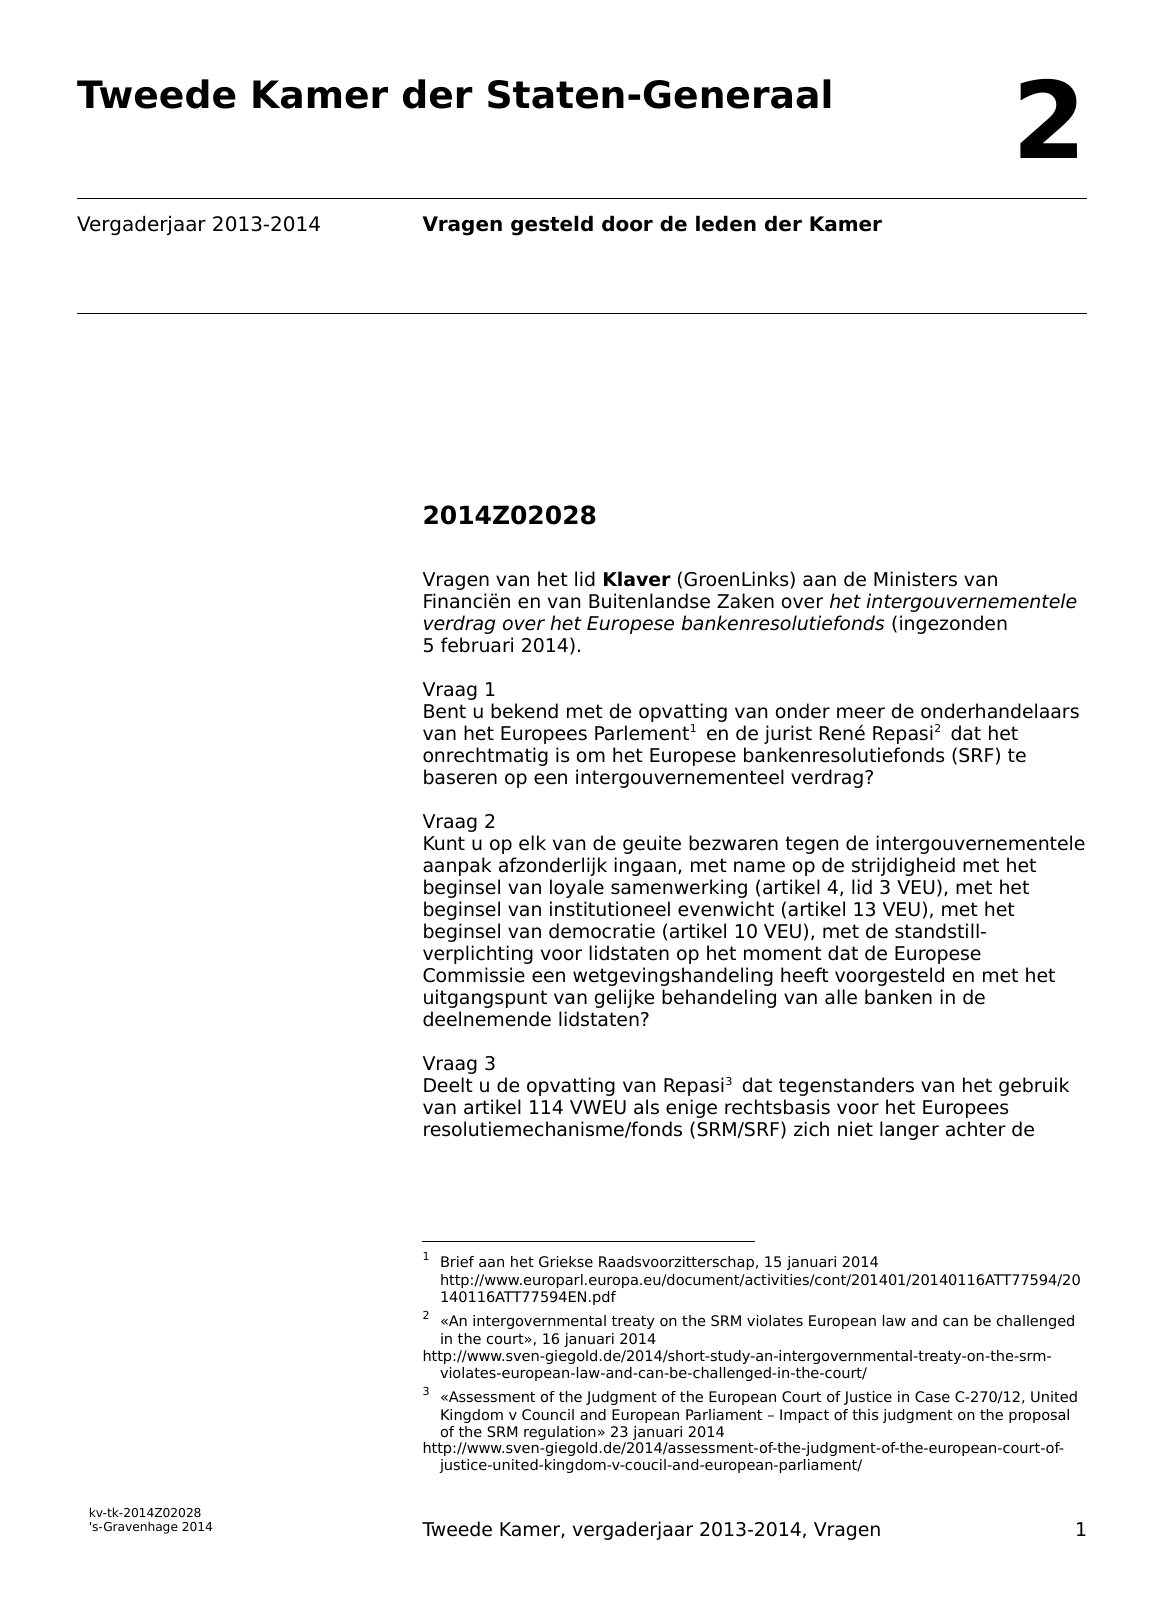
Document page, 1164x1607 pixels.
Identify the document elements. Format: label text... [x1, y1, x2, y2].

text Vraag 3 [422, 1053, 1087, 1075]
text «An intergovernmental treaty on the SRM violates European law and can be challenged in the court», 16 januari 2014 [422, 1309, 1087, 1348]
table_header 2 [886, 59, 1087, 198]
text Bent u bekend met de opvatting van onder meer de onderhandelaars van het Europees Parlement en de jurist René Repasi dat het onrechtmatig is om het Europese bankenresolutiefonds (SRF) te baseren op een intergouvernementeel verdrag? [422, 701, 1087, 789]
text 2014Z02028 [422, 501, 1087, 531]
text Kunt u op elk van de geuite bezwaren tegen de intergouvernementele aanpak afzonderlijk ingaan, met name op de strijdigheid met het beginsel van loyale samenwerking (artikel 4, lid 3 VEU), met het beginsel van institutioneel evenwicht (artikel 13 VEU), met het beginsel van democratie (artikel 10 VEU), met de standstill-verplichting voor lidstaten op het moment dat de Europese Commissie een wetgevingshandeling heeft voorgesteld en met het uitgangspunt van gelijke behandeling van alle banken in de deelnemende lidstaten? [422, 833, 1087, 1031]
text Brief aan het Griekse Raadsvoorzitterschap, 15 januari 2014 http://www.europarl.europa.eu/document/activities/cont/201401/20140116ATT77594/20140116ATT77594EN.pdf [422, 1250, 1087, 1306]
text Vraag 2 [422, 811, 1087, 833]
text Vraag 1 [422, 679, 1087, 701]
table_header Tweede Kamer der Staten-Generaal [77, 59, 886, 198]
table_cell Vergaderjaar 2013-2014 [77, 199, 422, 313]
text http://www.sven-giegold.de/2014/short-study-an-intergovernmental-treaty-on-the-srm-violates-european-law-and-can-be-challenged-in-the-court/ [422, 1348, 1087, 1382]
text http://www.sven-giegold.de/2014/assessment-of-the-judgment-of-the-european-court-of-justice-united-kingdom-v-coucil-and-european-parliament/ [422, 1441, 1087, 1474]
table_cell Vragen gesteld door de leden der Kamer [422, 199, 1087, 313]
text kv-tk-2014Z02028 [88, 1506, 323, 1520]
text Deelt u de opvatting van Repasi dat tegenstanders van het gebruik van artikel 114 VWEU als enige rechtsbasis voor het Europees resolutiemechanisme/fonds (SRM/SRF) zich niet langer achter de [422, 1075, 1087, 1141]
text «Assessment of the Judgment of the European Court of Justice in Case C-270/12, United Kingdom v Council and European Parliament – Impact of this judgment on the proposal of the SRM regulation» 23 januari 2014 [422, 1385, 1087, 1441]
text Vragen van het lid Klaver (GroenLinks) aan de Ministers van Financiën en van Buitenlandse Zaken over het intergouvernementele verdrag over het Europese bankenresolutiefonds (ingezonden 5 februari 2014). [422, 569, 1087, 657]
text 's-Gravenhage 2014 [88, 1520, 323, 1534]
